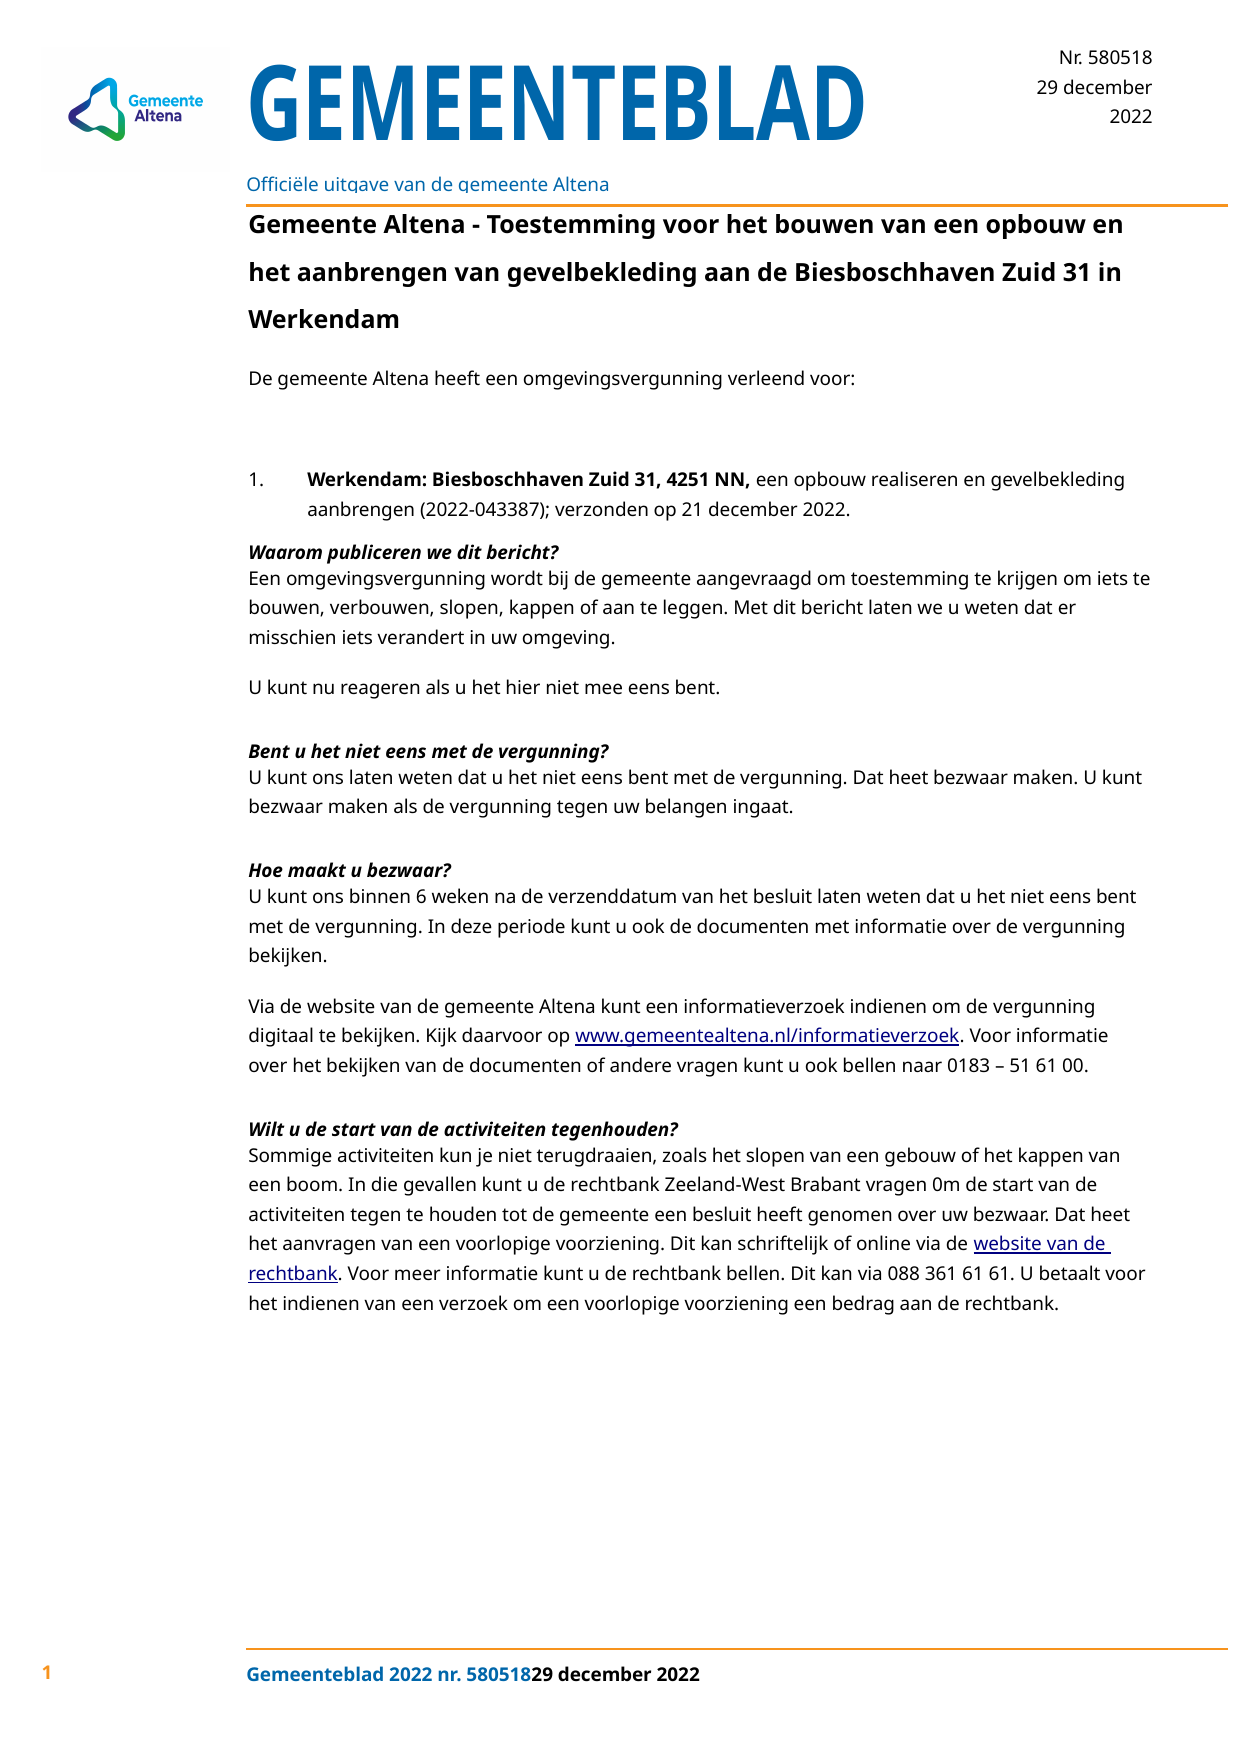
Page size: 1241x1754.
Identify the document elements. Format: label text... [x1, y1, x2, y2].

text Via de website van de gemeente Altena kunt een informatieverzoek indienen om de vergunning digitaal te bekijken. Kijk daarvoor op www.gemeentealtena.nl/informatieverzoek. Voor informatie over het bekijken van de documenten of andere vragen kunt u ook bellen naar 0183 – 51 61 00. [248, 993, 1152, 1078]
list Werkendam: Biesboschhaven Zuid 31, 4251 NN, een opbouw realiseren en gevelbekleding aanbrengen (2022-043387); verzonden op 21 december 2022. [248, 466, 1152, 522]
picture [41, 47, 231, 172]
text U kunt ons binnen 6 weken na de verzenddatum van het besluit laten weten dat u het niet eens bent met de vergunning. In deze periode kunt u ook de documenten met informatie over de vergunning bekijken. [248, 883, 1152, 968]
text Waarom publiceren we dit bericht? [248, 539, 1152, 565]
text De gemeente Altena heeft een omgevingsvergunning verleend voor: [248, 366, 1152, 391]
text Hoe maakt u bezwaar? [248, 858, 1152, 883]
text Sommige activiteiten kun je niet terugdraaien, zoals het slopen van een gebouw of het kappen van een boom. In die gevallen kunt u de rechtbank Zeeland-West Brabant vragen 0m de start van de activiteiten tegen te houden tot de gemeente een besluit heeft genomen over uw bezwaar. Dat heet het aanvragen van een voorlopige voorziening. Dit kan schriftelijk of online via de website van de rechtbank. Voor meer informatie kunt u de rechtbank bellen. Dit kan via 088 361 61 61. U betaalt voor het indienen van een verzoek om een voorlopige voorziening een bedrag aan de rechtbank. [248, 1142, 1152, 1315]
text Een omgevingsvergunning wordt bij de gemeente aangevraagd om toestemming te krijgen om iets te bouwen, verbouwen, slopen, kappen of aan te leggen. Met dit bericht laten we u weten dat er misschien iets verandert in uw omgeving. [248, 565, 1152, 650]
text U kunt ons laten weten dat u het niet eens bent met de vergunning. Dat heet bezwaar maken. U kunt bezwaar maken als de vergunning tegen uw belangen ingaat. [248, 764, 1152, 819]
text U kunt nu reageren als u het hier niet mee eens bent. [248, 674, 1152, 700]
text Bent u het niet eens met de vergunning? [248, 738, 1152, 764]
text Gemeente Altena - Toestemming voor het bouwen van een opbouw en het aanbrengen van gevelbekleding aan de Biesboschhaven Zuid 31 in Werkendam [248, 207, 1152, 336]
text Wilt u de start van de activiteiten tegenhouden? [248, 1116, 1152, 1142]
